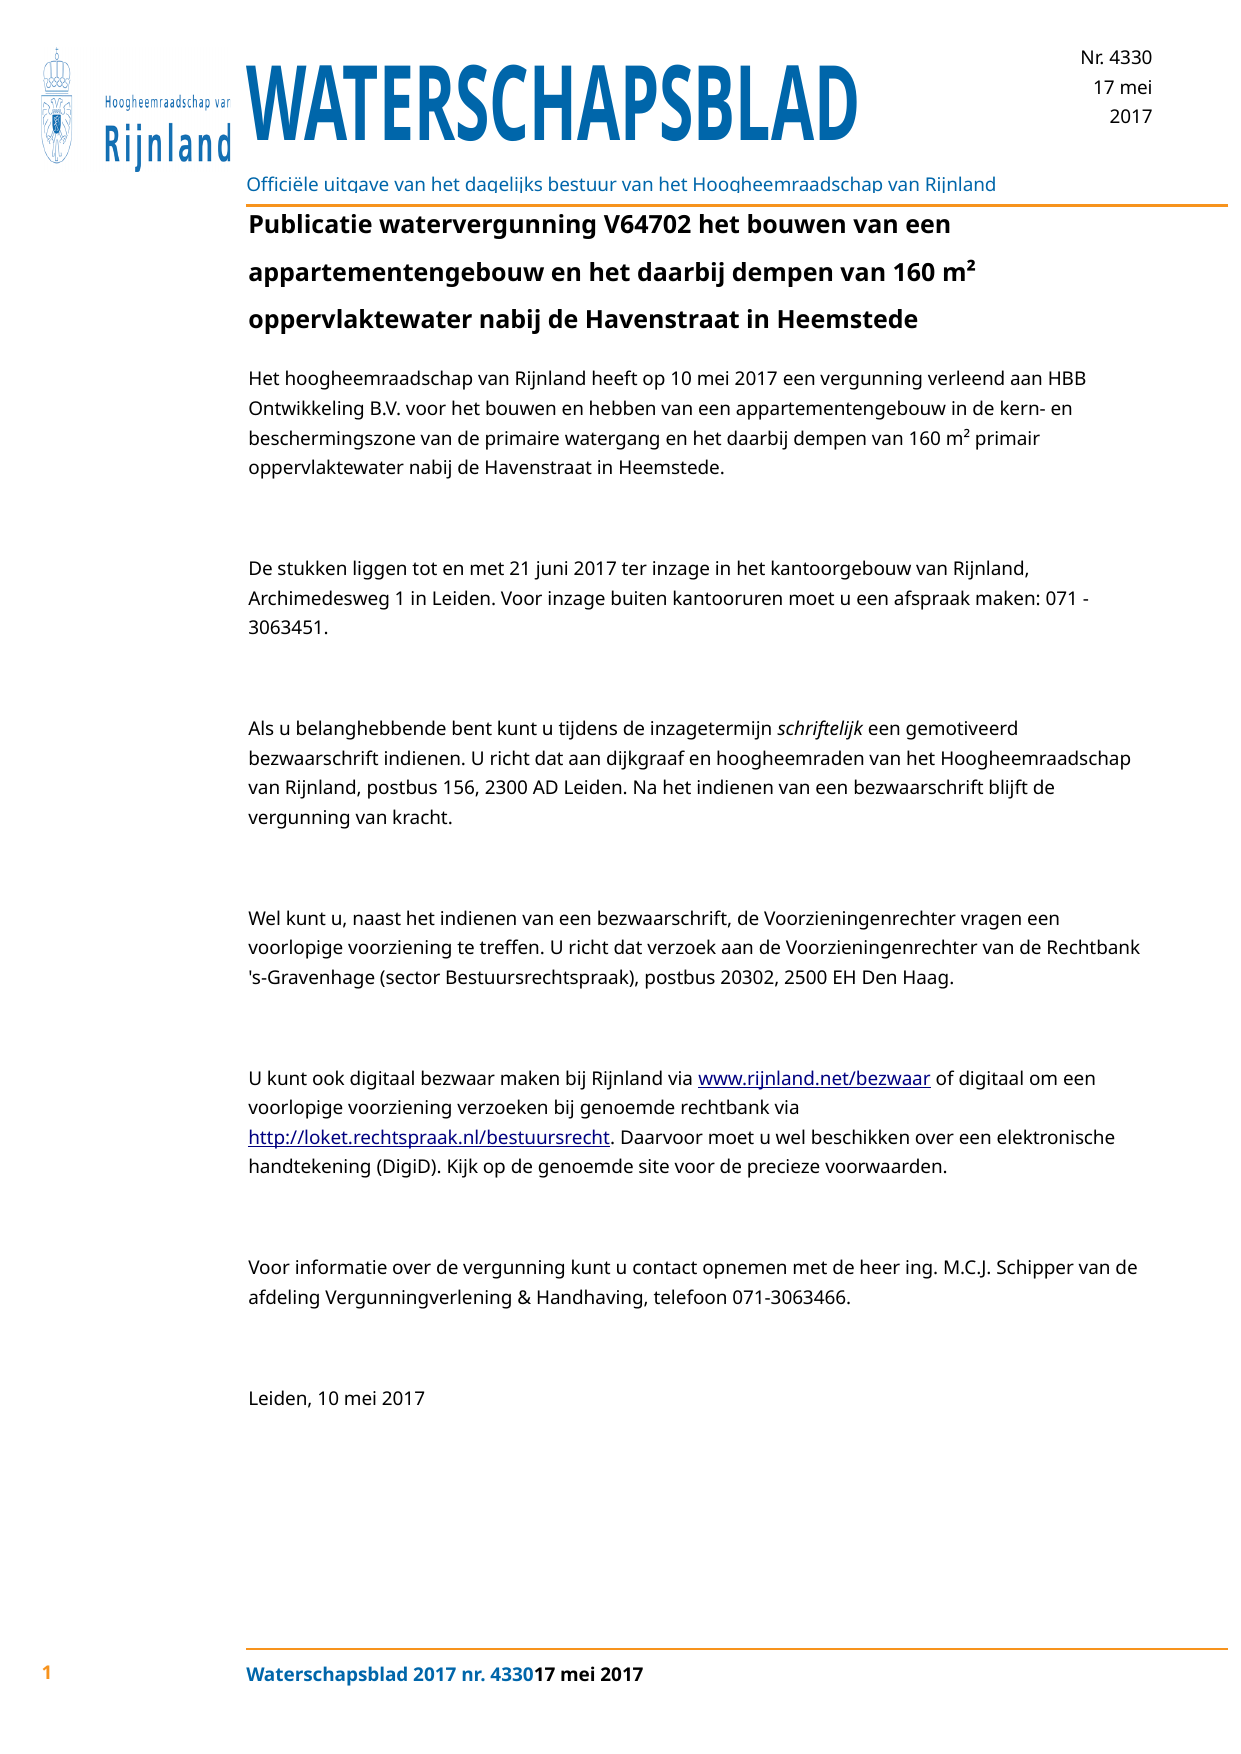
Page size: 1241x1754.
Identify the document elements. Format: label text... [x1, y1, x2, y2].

text Wel kunt u, naast het indienen van een bezwaarschrift, de Voorzieningenrechter vragen een voorlopige voorziening te treffen. U richt dat verzoek aan de Voorzieningenrechter van de Rechtbank 's-Gravenhage (sector Bestuursrechtspraak), postbus 20302, 2500 EH Den Haag. [248, 905, 1152, 989]
text Leiden, 10 mei 2017 [248, 1385, 1152, 1410]
text U kunt ook digitaal bezwaar maken bij Rijnland via www.rijnland.net/bezwaar of digitaal om een voorlopige voorziening verzoeken bij genoemde rechtbank via http://loket.rechtspraak.nl/bestuursrecht. Daarvoor moet u wel beschikken over een elektronische handtekening (DigiD). Kijk op de genoemde site voor de precieze voorwaarden. [248, 1065, 1152, 1179]
text De stukken liggen tot en met 21 juni 2017 ter inzage in het kantoorgebouw van Rijnland, Archimedesweg 1 in Leiden. Voor inzage buiten kantooruren moet u een afspraak maken: 071 - 3063451. [248, 555, 1152, 640]
text Als u belanghebbende bent kunt u tijdens de inzagetermijn schriftelijk een gemotiveerd bezwaarschrift indienen. U richt dat aan dijkgraaf en hoogheemraden van het Hoogheemraadschap van Rijnland, postbus 156, 2300 AD Leiden. Na het indienen van een bezwaarschrift blijft de vergunning van kracht. [248, 715, 1152, 829]
text Het hoogheemraadschap van Rijnland heeft op 10 mei 2017 een vergunning verleend aan HBB Ontwikkeling B.V. voor het bouwen en hebben van een appartementengebouw in de kern- en beschermingszone van de primaire watergang en het daarbij dempen van 160 m² primair oppervlaktewater nabij de Havenstraat in Heemstede. [248, 366, 1152, 480]
text Publicatie watervergunning V64702 het bouwen van een appartementengebouw en het daarbij dempen van 160 m² oppervlaktewater nabij de Havenstraat in Heemstede [248, 207, 1152, 336]
text Voor informatie over de vergunning kunt u contact opnemen met de heer ing. M.C.J. Schipper van de afdeling Vergunningverlening & Handhaving, telefoon 071-3063466. [248, 1254, 1152, 1309]
picture [41, 47, 231, 172]
